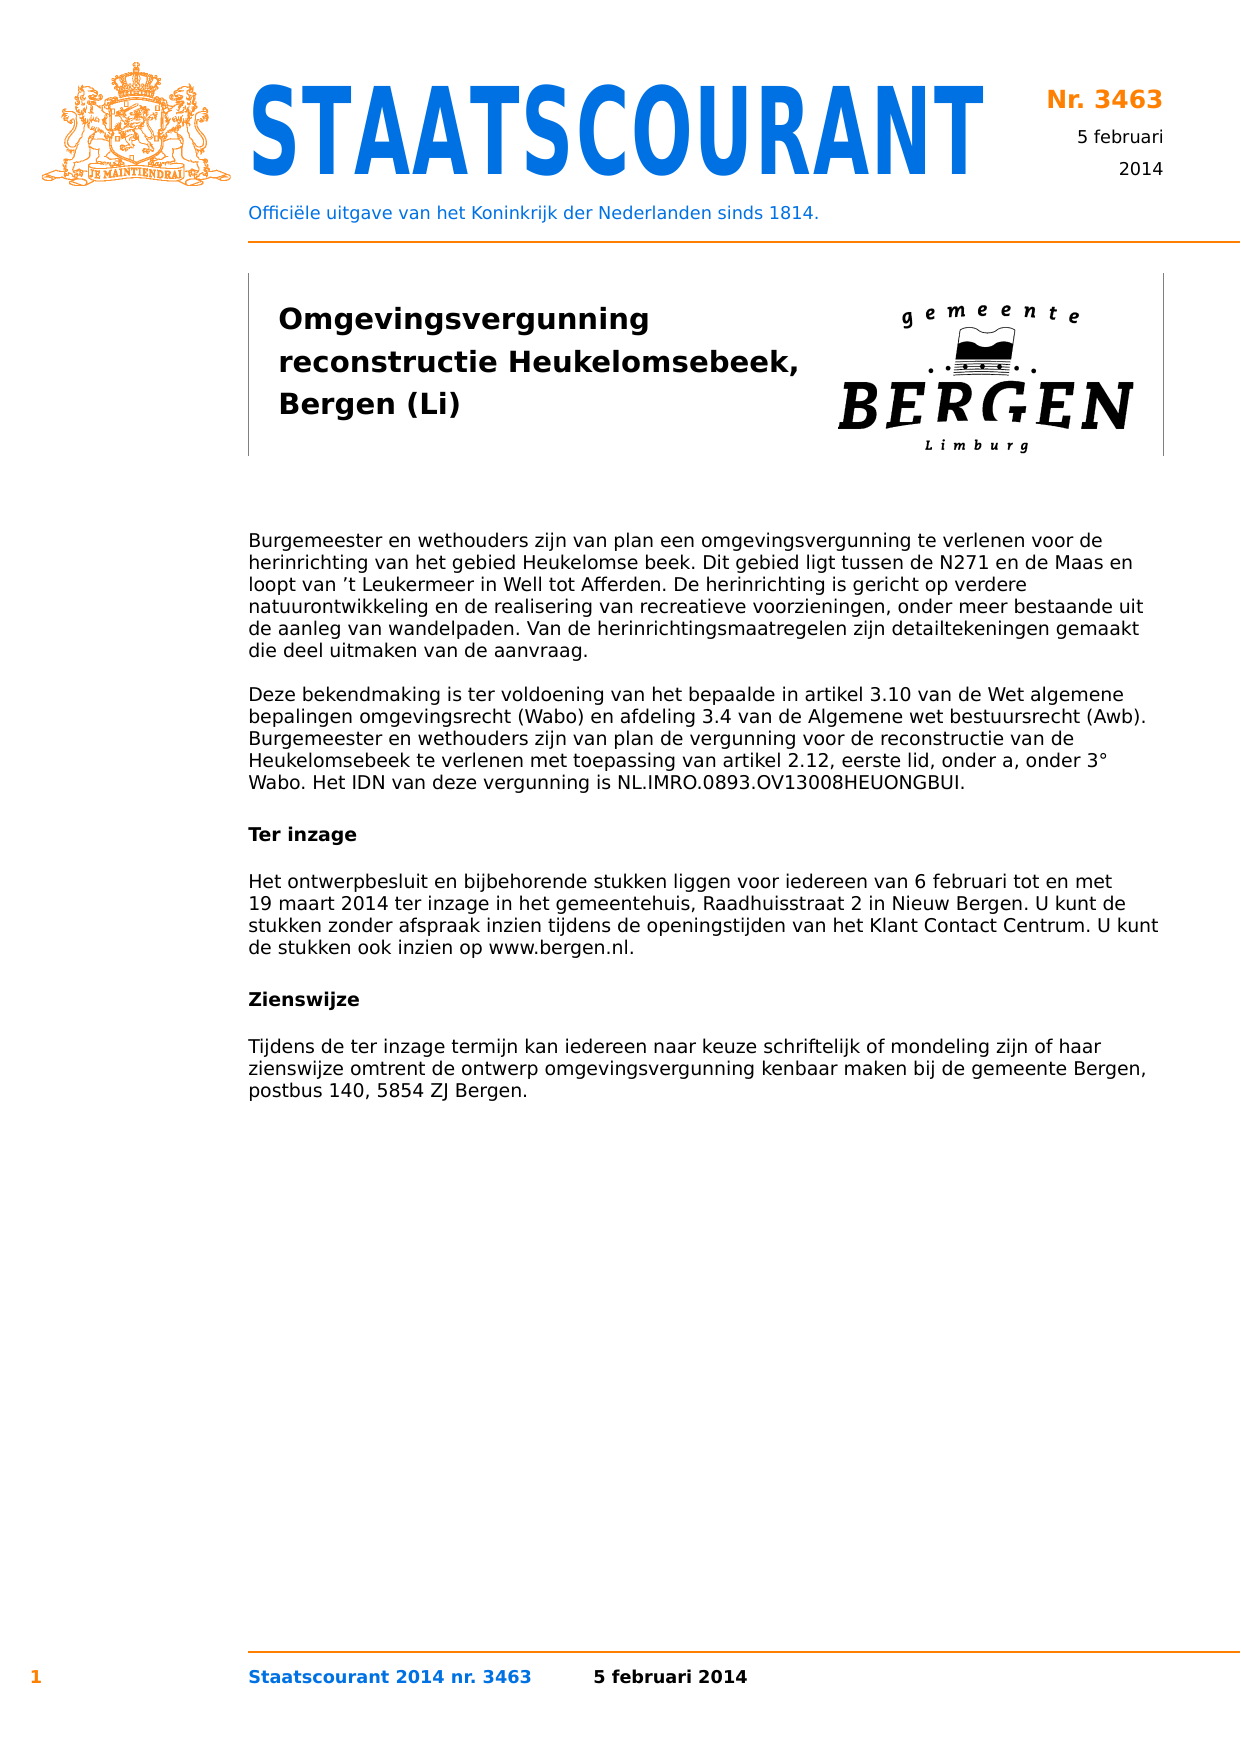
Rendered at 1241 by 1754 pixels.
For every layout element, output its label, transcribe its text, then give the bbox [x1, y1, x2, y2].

text Deze bekendmaking is ter voldoening van het bepaalde in artikel 3.10 van de Wet algemene bepalingen omgevingsrecht (Wabo) en afdeling 3.4 van de Algemene wet bestuursrecht (Awb). Burgemeester en wethouders zijn van plan de vergunning voor de reconstructie van de Heukelomsebeek te verlenen met toepassing van artikel 2.12, eerste lid, onder a, onder 3° Wabo. Het IDN van deze vergunning is NL.IMRO.0893.OV13008HEUONGBUI. [248, 684, 1163, 794]
subtitle Ter inzage [248, 824, 1163, 846]
text Tijdens de ter inzage termijn kan iedereen naar keuze schriftelijk of mondeling zijn of haar zienswijze omtrent de ontwerp omgevingsvergunning kenbaar maken bij de gemeente Bergen, postbus 140, 5854 ZJ Bergen. [248, 1036, 1163, 1102]
table_header Nr. 3463 [998, 62, 1240, 121]
table_header STAATSCOURANT [248, 62, 998, 203]
table_header [25, 62, 248, 241]
text Het ontwerpbesluit en bijbehorende stukken liggen voor iedereen van 6 februari tot en met 19 maart 2014 ter inzage in het gemeentehuis, Raadhuisstraat 2 in Nieuw Bergen. U kunt de stukken zonder afspraak inzien tijdens de openingstijden van het Klant Contact Centrum. U kunt de stukken ook inzien op www.bergen.nl. [248, 871, 1163, 959]
picture [838, 302, 1134, 456]
picture [41, 62, 231, 186]
subtitle Omgevingsvergunning reconstructie Heukelomsebeek, Bergen (Li) [249, 273, 1163, 456]
table_cell Officiële uitgave van het Koninkrijk der Nederlanden sinds 1814. [248, 203, 1240, 241]
subtitle Zienswijze [248, 989, 1163, 1011]
text Burgemeester en wethouders zijn van plan een omgevingsvergunning te verlenen voor de herinrichting van het gebied Heukelomse beek. Dit gebied ligt tussen de N271 en de Maas en loopt van ’t Leukermeer in Well tot Afferden. De herinrichting is gericht op verdere natuurontwikkeling en de realisering van recreatieve voorzieningen, onder meer bestaande uit de aanleg van wandelpaden. Van de herinrichtingsmaatregelen zijn detailtekeningen gemaakt die deel uitmaken van de aanvraag. [248, 530, 1163, 662]
table_cell 5 februari [998, 121, 1240, 153]
table_cell 2014 [998, 153, 1240, 203]
